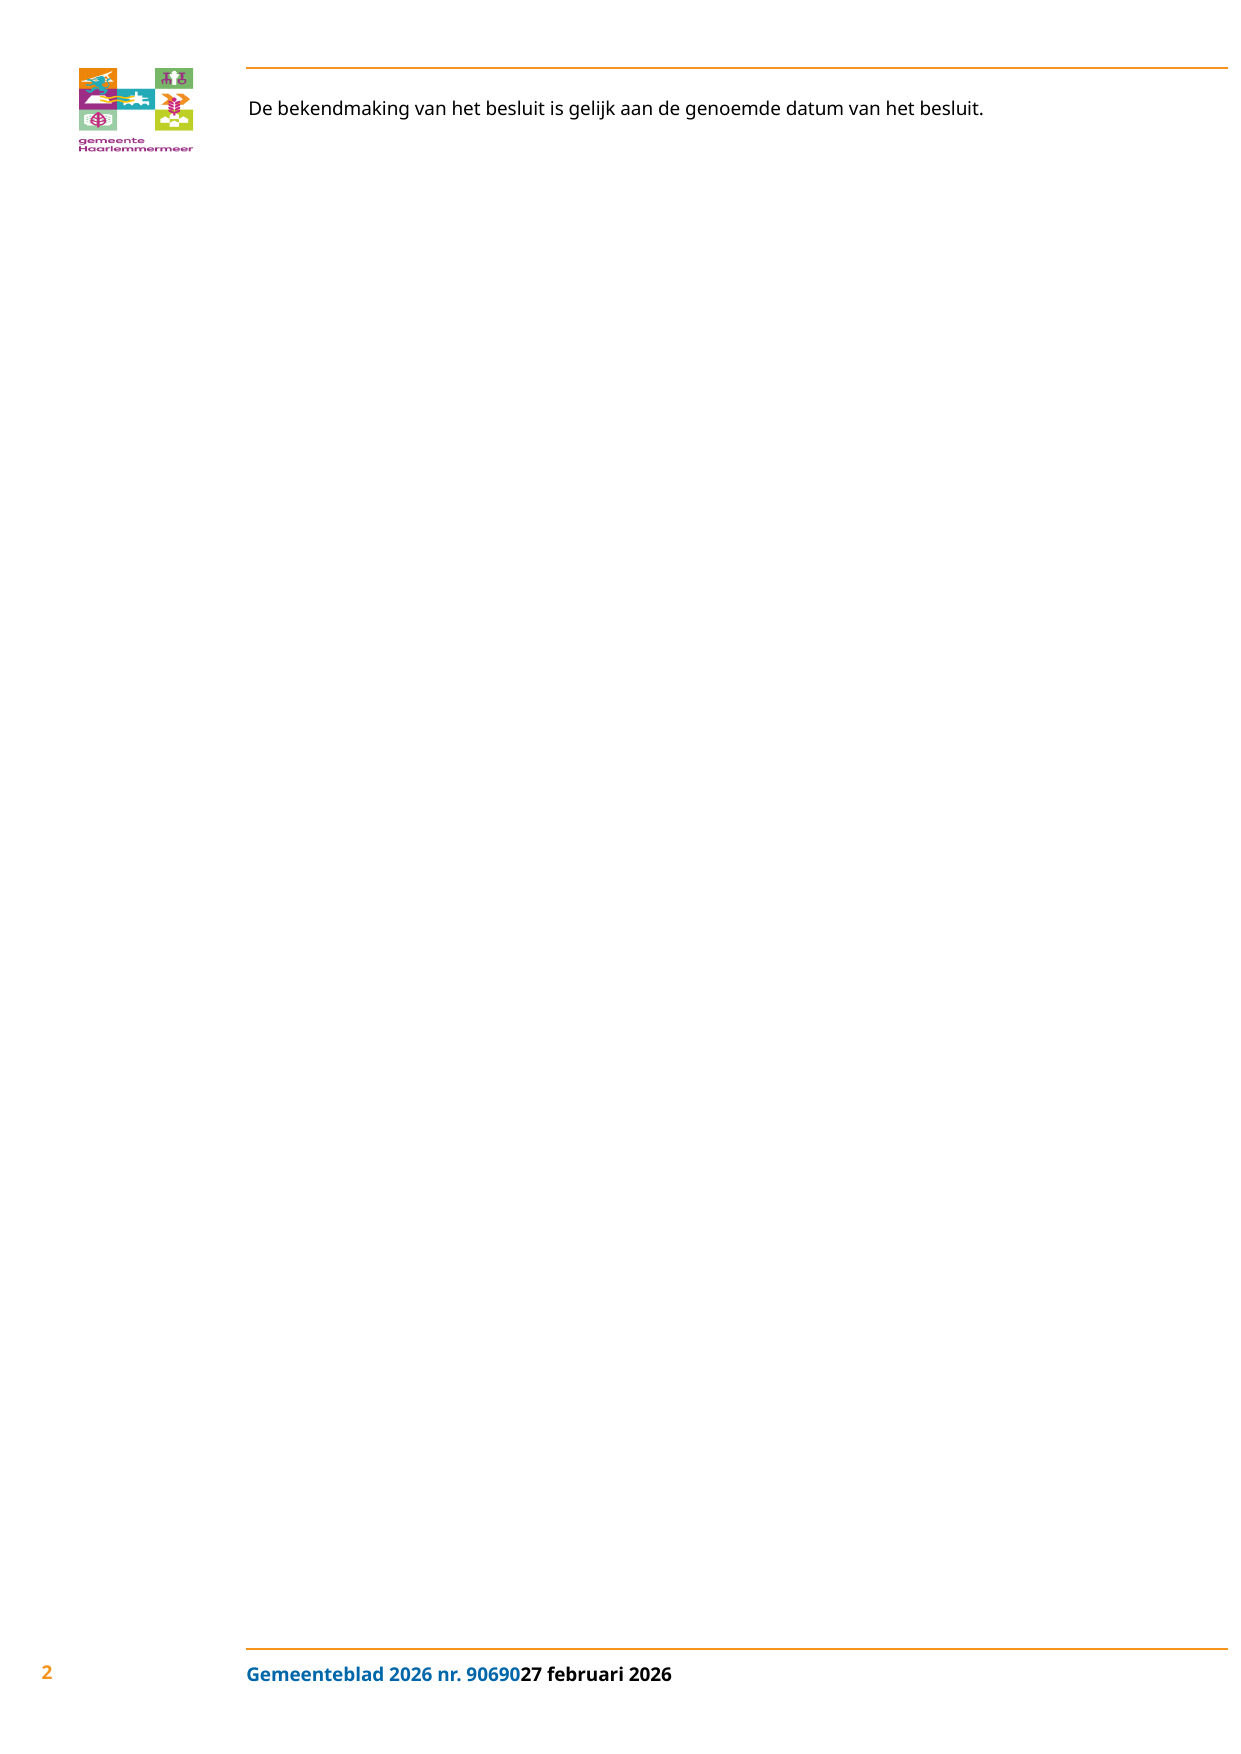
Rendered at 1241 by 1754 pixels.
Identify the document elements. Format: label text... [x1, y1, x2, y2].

picture [41, 47, 231, 172]
text De bekendmaking van het besluit is gelijk aan de genoemde datum van het besluit. [248, 95, 1152, 121]
